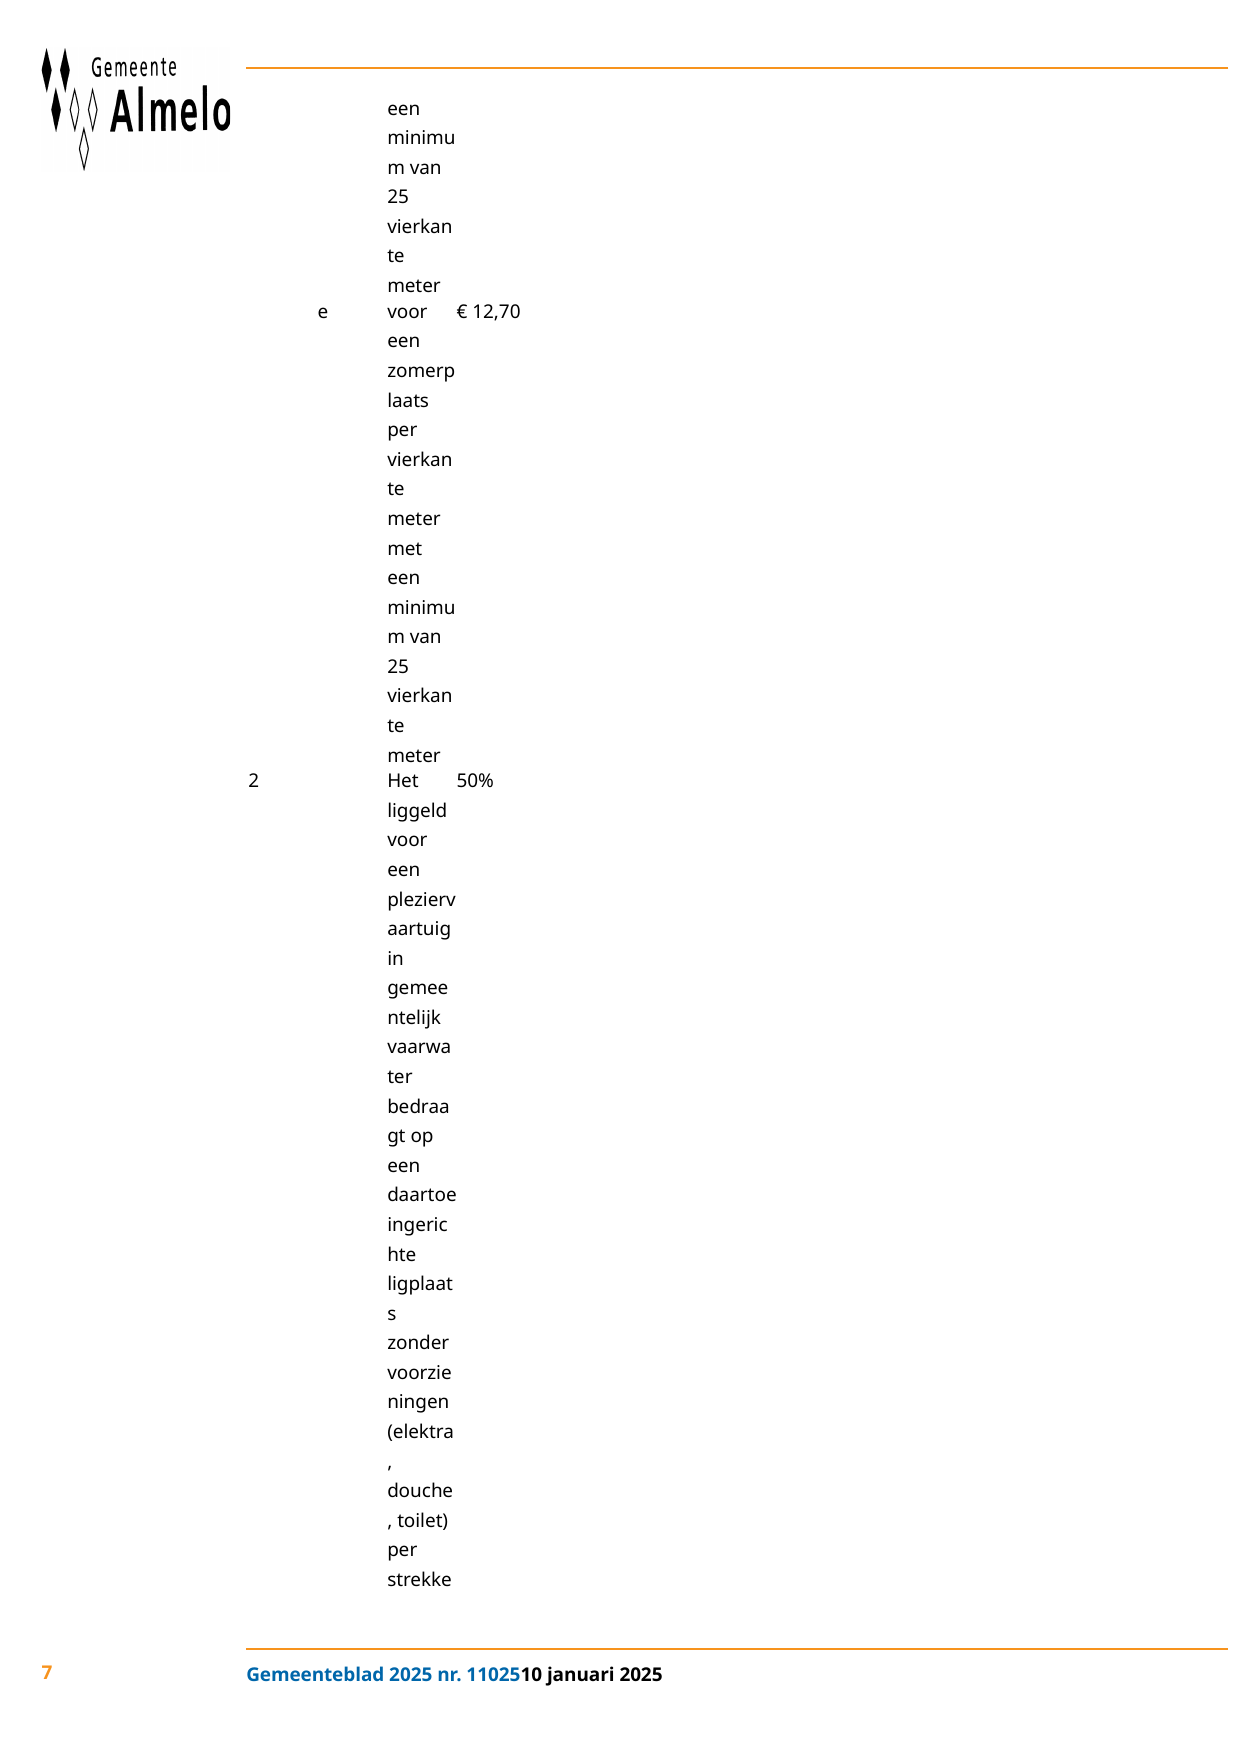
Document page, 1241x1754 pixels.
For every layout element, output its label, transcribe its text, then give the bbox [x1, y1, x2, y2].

table_cell [456, 95, 526, 298]
table_cell [874, 768, 943, 1592]
table_cell [596, 95, 665, 298]
table_cell [943, 95, 1013, 298]
table_cell [1013, 95, 1082, 298]
table_cell [735, 298, 804, 767]
table_cell [596, 298, 665, 767]
table_cell [526, 298, 596, 767]
table_cell [1013, 768, 1082, 1592]
table_cell [804, 768, 873, 1592]
table_cell [804, 298, 873, 767]
table_cell [1013, 298, 1082, 767]
table_cell [1082, 95, 1152, 298]
table_cell een minimum van 25 vierkante meter [387, 95, 456, 298]
table_cell [804, 95, 873, 298]
table_cell [526, 95, 596, 298]
table_cell 2 [248, 768, 317, 1592]
table_cell [665, 95, 734, 298]
table_cell e [318, 298, 387, 767]
table_cell [735, 95, 804, 298]
table_cell 50% [456, 768, 526, 1592]
table_cell [943, 298, 1013, 767]
table_cell [526, 768, 596, 1592]
table_cell [318, 95, 387, 298]
table_cell [874, 95, 943, 298]
table_cell [874, 298, 943, 767]
table_cell [735, 768, 804, 1592]
table_cell [596, 768, 665, 1592]
table_cell [248, 95, 317, 298]
table_cell [248, 298, 317, 767]
table_cell € 12,70 [456, 298, 526, 767]
table_cell [1082, 298, 1152, 767]
table_cell [943, 768, 1013, 1592]
table_cell [665, 298, 734, 767]
table_cell [665, 768, 734, 1592]
table_cell Het liggeld voor een pleziervaartuig in gemeentelijk vaarwater bedraagt op een daartoe ingerichte ligplaats zonder voorzieningen (elektra, douche, toilet) per strekke [387, 768, 456, 1592]
table_cell voor een zomerplaats per vierkante meter met een minimum van 25 vierkante meter [387, 298, 456, 767]
table_cell [1082, 768, 1152, 1592]
table_cell [318, 768, 387, 1592]
picture [41, 47, 231, 172]
